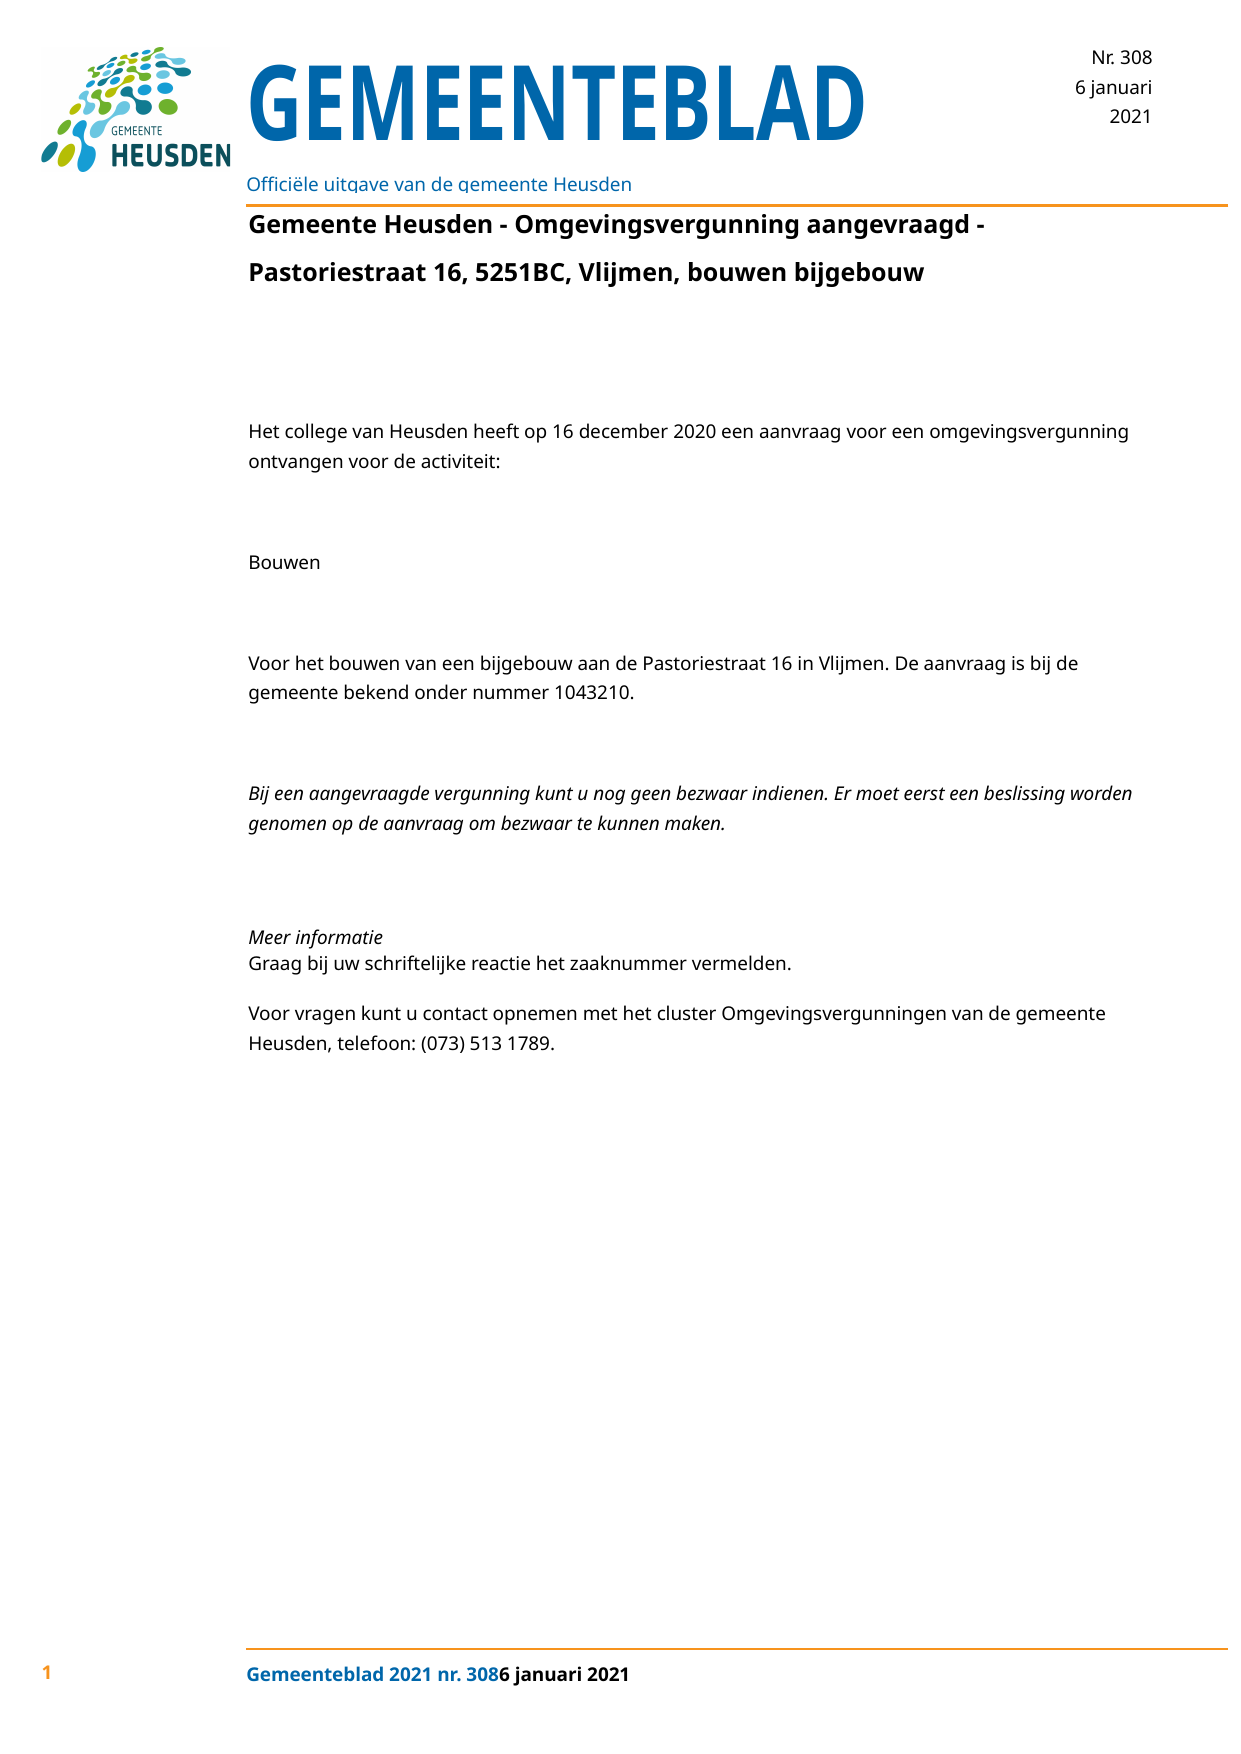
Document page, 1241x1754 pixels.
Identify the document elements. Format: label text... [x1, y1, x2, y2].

text Graag bij uw schriftelijke reactie het zaaknummer vermelden. [248, 950, 1152, 976]
picture [41, 47, 231, 172]
text Het college van Heusden heeft op 16 december 2020 een aanvraag voor een omgevingsvergunning ontvangen voor de activiteit: [248, 419, 1152, 474]
text Meer informatie [248, 924, 1152, 950]
text Voor vragen kunt u contact opnemen met het cluster Omgevingsvergunningen van de gemeente Heusden, telefoon: (073) 513 1789. [248, 1001, 1152, 1056]
text Voor het bouwen van een bijgebouw aan de Pastoriestraat 16 in Vlijmen. De aanvraag is bij de gemeente bekend onder nummer 1043210. [248, 650, 1152, 705]
text Bij een aangevraagde vergunning kunt u nog geen bezwaar indienen. Er moet eerst een beslissing worden genomen op de aanvraag om bezwaar te kunnen maken. [248, 780, 1152, 836]
text Gemeente Heusden - Omgevingsvergunning aangevraagd - Pastoriestraat 16, 5251BC, Vlijmen, bouwen bijgebouw [248, 207, 1152, 288]
text Bouwen [248, 549, 1152, 575]
